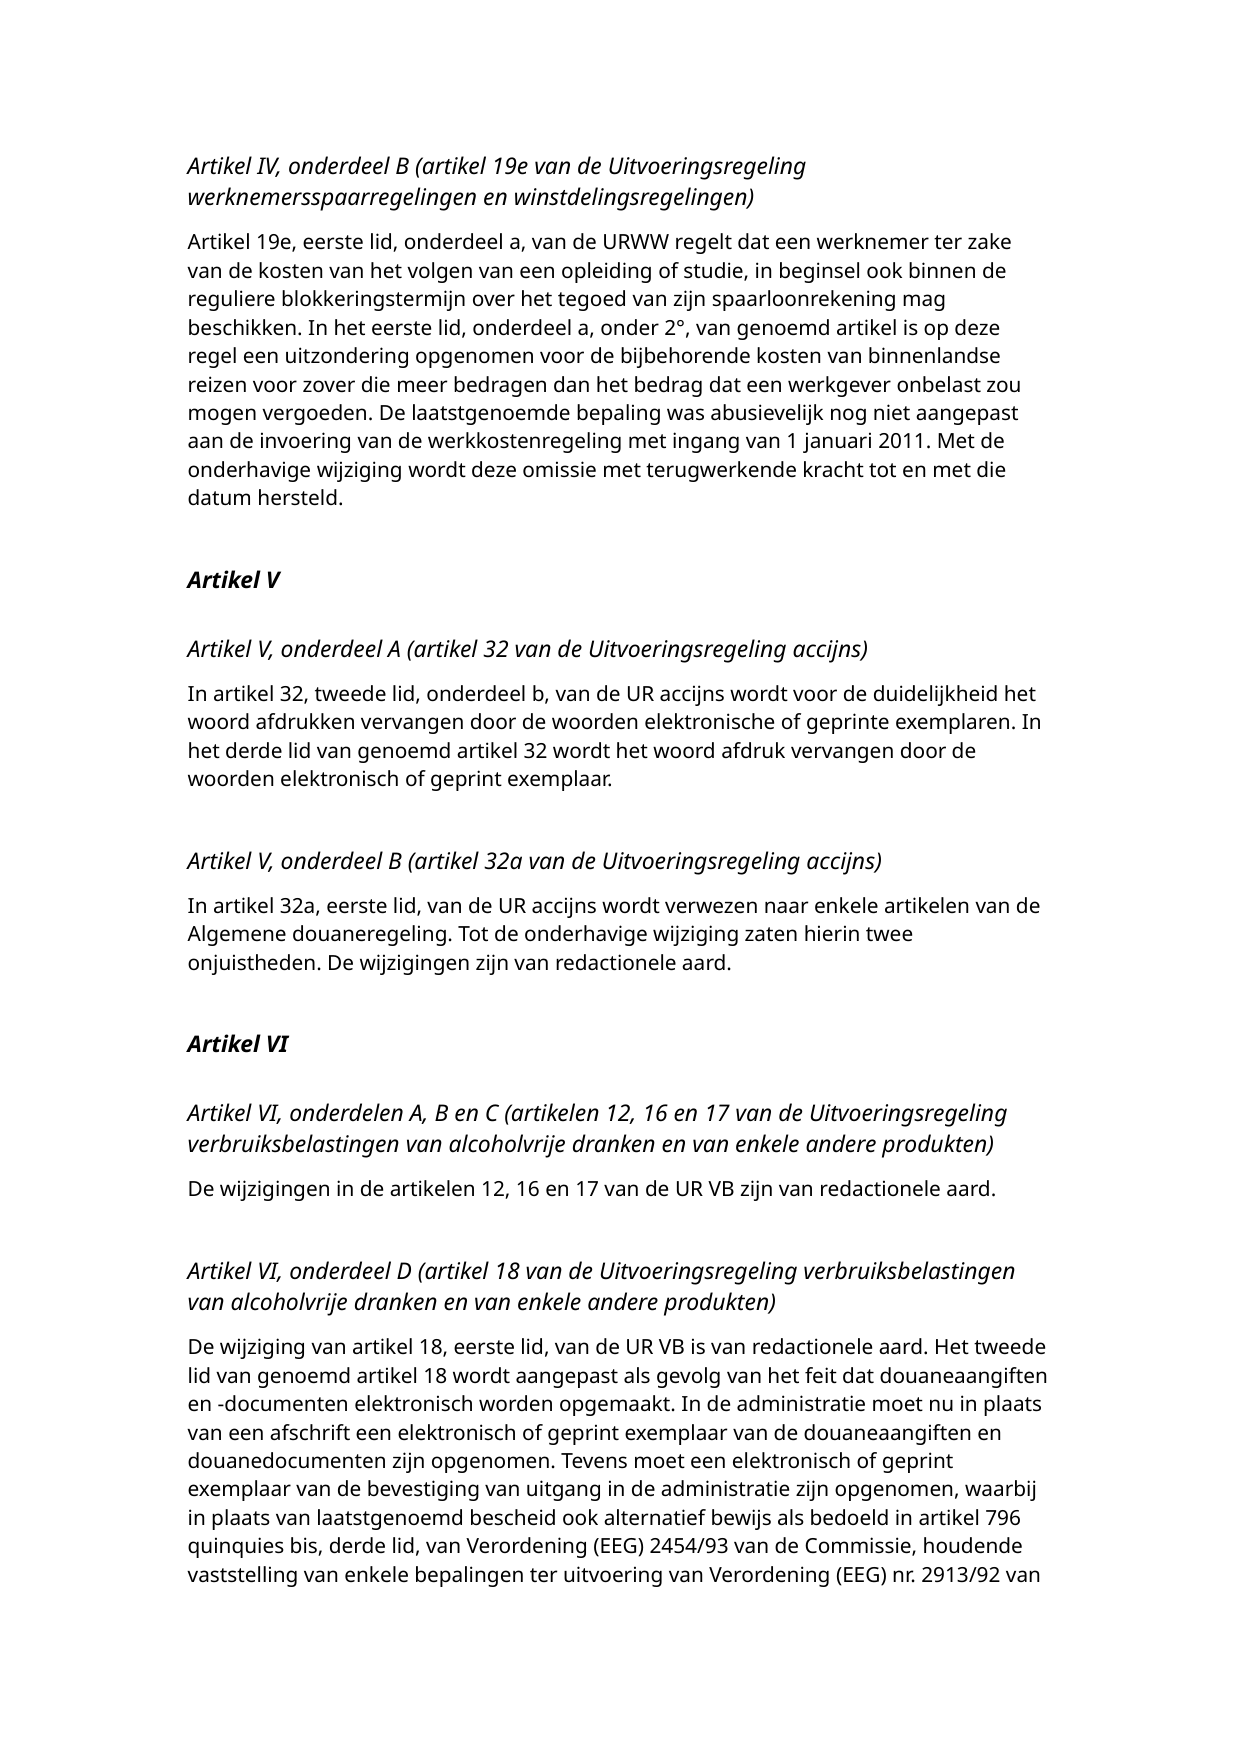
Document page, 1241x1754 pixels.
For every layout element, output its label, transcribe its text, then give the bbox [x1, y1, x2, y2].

subtitle Artikel VI, onderdelen A, B en C (artikelen 12, 16 en 17 van de Uitvoeringsregeling verbruiksbelastingen van alcoholvrije dranken en van enkele andere produkten) [187, 1097, 1053, 1159]
text In artikel 32, tweede lid, onderdeel b, van de UR accijns wordt voor de duidelijkheid het woord afdrukken vervangen door de woorden elektronische of geprinte exemplaren. In het derde lid van genoemd artikel 32 wordt het woord afdruk vervangen door de woorden elektronisch of geprint exemplaar. [187, 679, 1053, 793]
text De wijziging van artikel 18, eerste lid, van de UR VB is van redactionele aard. Het tweede lid van genoemd artikel 18 wordt aangepast als gevolg van het feit dat douaneaangiften en -documenten elektronisch worden opgemaakt. In de administratie moet nu in plaats van een afschrift een elektronisch of geprint exemplaar van de douaneaangiften en douanedocumenten zijn opgenomen. Tevens moet een elektronisch of geprint exemplaar van de bevestiging van uitgang in de administratie zijn opgenomen, waarbij in plaats van laatstgenoemd bescheid ook alternatief bewijs als bedoeld in artikel 796 quinquies bis, derde lid, van Verordening (EEG) 2454/93 van de Commissie, houdende vaststelling van enkele bepalingen ter uitvoering van Verordening (EEG) nr. 2913/92 van [187, 1332, 1053, 1588]
subtitle Artikel V [187, 564, 1053, 595]
subtitle Artikel VI [187, 1028, 1053, 1059]
subtitle Artikel VI, onderdeel D (artikel 18 van de Uitvoeringsregeling verbruiksbelastingen van alcoholvrije dranken en van enkele andere produkten) [187, 1255, 1053, 1317]
text De wijzigingen in de artikelen 12, 16 en 17 van de UR VB zijn van redactionele aard. [187, 1174, 1053, 1203]
subtitle Artikel V, onderdeel B (artikel 32a van de Uitvoeringsregeling accijns) [187, 844, 1053, 876]
text In artikel 32a, eerste lid, van de UR accijns wordt verwezen naar enkele artikelen van de Algemene douaneregeling. Tot de onderhavige wijziging zaten hierin twee onjuistheden. De wijzigingen zijn van redactionele aard. [187, 891, 1053, 976]
text Artikel 19e, eerste lid, onderdeel a, van de URWW regelt dat een werknemer ter zake van de kosten van het volgen van een opleiding of studie, in beginsel ook binnen de reguliere blokkeringstermijn over het tegoed van zijn spaarloonrekening mag beschikken. In het eerste lid, onderdeel a, onder 2°, van genoemd artikel is op deze regel een uitzondering opgenomen voor de bijbehorende kosten van binnenlandse reizen voor zover die meer bedragen dan het bedrag dat een werkgever onbelast zou mogen vergoeden. De laatstgenoemde bepaling was abusievelijk nog niet aangepast aan de invoering van de werkkostenregeling met ingang van 1 januari 2011. Met de onderhavige wijziging wordt deze omissie met terugwerkende kracht tot en met die datum hersteld. [187, 227, 1053, 512]
subtitle Artikel IV, onderdeel B (artikel 19e van de Uitvoeringsregeling werknemersspaarregelingen en winstdelingsregelingen) [187, 150, 1053, 212]
subtitle Artikel V, onderdeel A (artikel 32 van de Uitvoeringsregeling accijns) [187, 633, 1053, 664]
